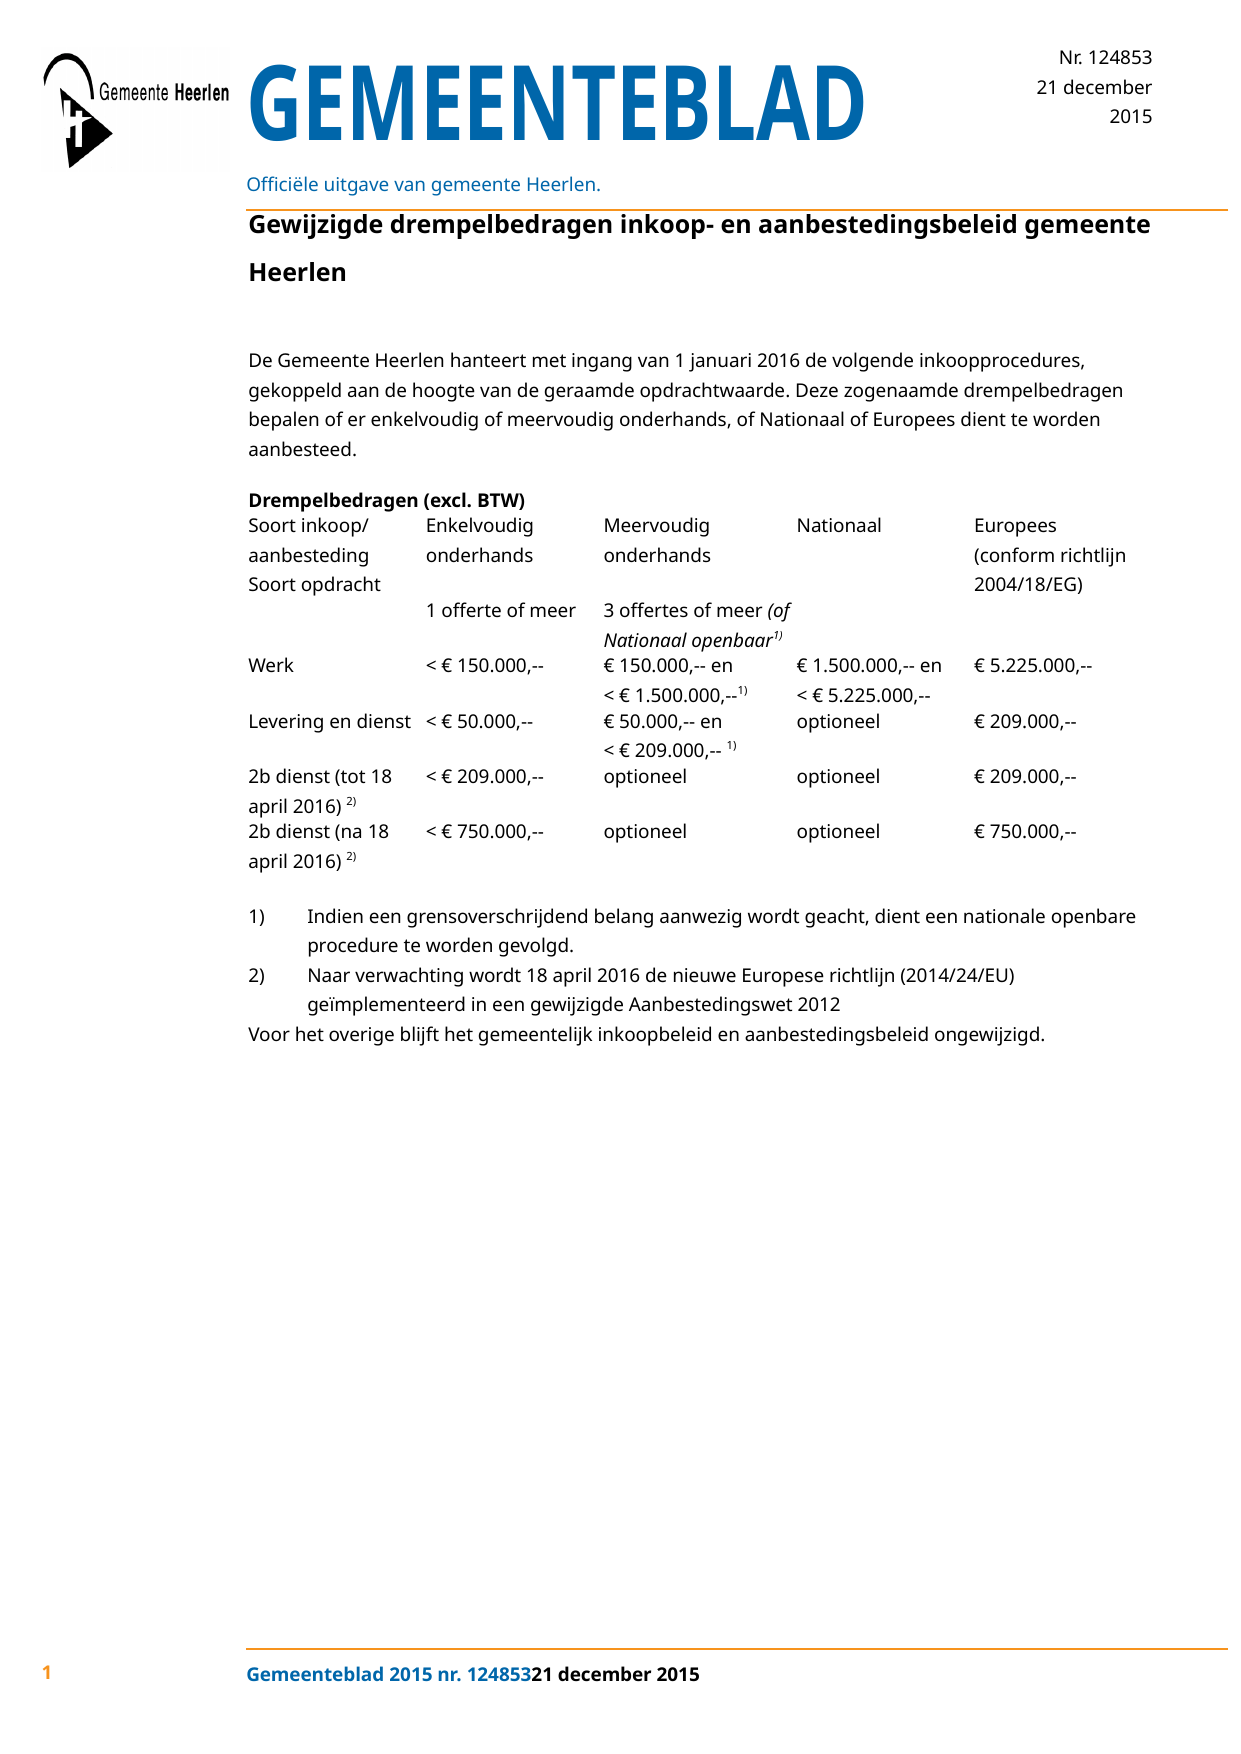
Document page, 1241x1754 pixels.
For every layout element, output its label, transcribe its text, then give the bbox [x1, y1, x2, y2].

table_cell [974, 598, 1152, 653]
table_cell optioneel [796, 763, 974, 819]
table_cell optioneel [796, 708, 974, 763]
table_cell [603, 874, 796, 900]
table_cell < € 750.000,-- [426, 819, 603, 874]
table_cell [796, 598, 974, 653]
table_cell € 750.000,-- [974, 819, 1152, 874]
table_cell 3 offertes of meer (of Nationaal openbaar1) [603, 598, 796, 653]
table_header Drempelbedragen (excl. BTW) [248, 487, 1152, 512]
table_cell optioneel [603, 819, 796, 874]
table_cell € 5.225.000,-- [974, 653, 1152, 708]
table_cell [426, 874, 603, 900]
table_cell Europees (conform richtlijn 2004/18/EG) [974, 513, 1152, 597]
table_cell 2b dienst (na 18 april 2016) 2) [248, 819, 426, 874]
table_cell Soort inkoop/ aanbesteding Soort opdracht [248, 513, 426, 597]
table_cell Meervoudig onderhands [603, 513, 796, 597]
picture [41, 47, 231, 172]
table_cell < € 50.000,-- [426, 708, 603, 763]
table_cell € 209.000,-- [974, 708, 1152, 763]
table_cell 1 offerte of meer [426, 598, 603, 653]
table_cell € 50.000,-- en < € 209.000,-- 1) [603, 708, 796, 763]
table_cell < € 209.000,-- [426, 763, 603, 819]
table_cell Levering en dienst [248, 708, 426, 763]
table_cell optioneel [603, 763, 796, 819]
table_cell Enkelvoudig onderhands [426, 513, 603, 597]
table_cell € 150.000,-- en < € 1.500.000,--1) [603, 653, 796, 708]
text Voor het overige blijft het gemeentelijk inkoopbeleid en aanbestedingsbeleid ongewijzigd. [248, 1021, 1152, 1047]
list Naar verwachting wordt 18 april 2016 de nieuwe Europese richtlijn (2014/24/EU) geïmplementeerd in een gewijzigde Aanbestedingswet 2012 [248, 962, 1152, 1017]
table_cell [248, 874, 426, 900]
table_cell optioneel [796, 819, 974, 874]
table_cell [796, 874, 974, 900]
table_cell € 1.500.000,-- en < € 5.225.000,-- [796, 653, 974, 708]
table_cell [974, 874, 1152, 900]
text Gewijzigde drempelbedragen inkoop- en aanbestedingsbeleid gemeente Heerlen [248, 211, 1152, 288]
table_cell [248, 598, 426, 653]
table_cell Nationaal [796, 513, 974, 597]
list Indien een grensoverschrijdend belang aanwezig wordt geacht, dient een nationale openbare procedure te worden gevolgd. [248, 903, 1152, 958]
text De Gemeente Heerlen hanteert met ingang van 1 januari 2016 de volgende inkoopprocedures, gekoppeld aan de hoogte van de geraamde opdrachtwaarde. Deze zogenaamde drempelbedragen bepalen of er enkelvoudig of meervoudig onderhands, of Nationaal of Europees dient te worden aanbesteed. [248, 347, 1152, 462]
table_cell € 209.000,-- [974, 763, 1152, 819]
table_cell < € 150.000,-- [426, 653, 603, 708]
table_cell Werk [248, 653, 426, 708]
table_cell 2b dienst (tot 18 april 2016) 2) [248, 763, 426, 819]
